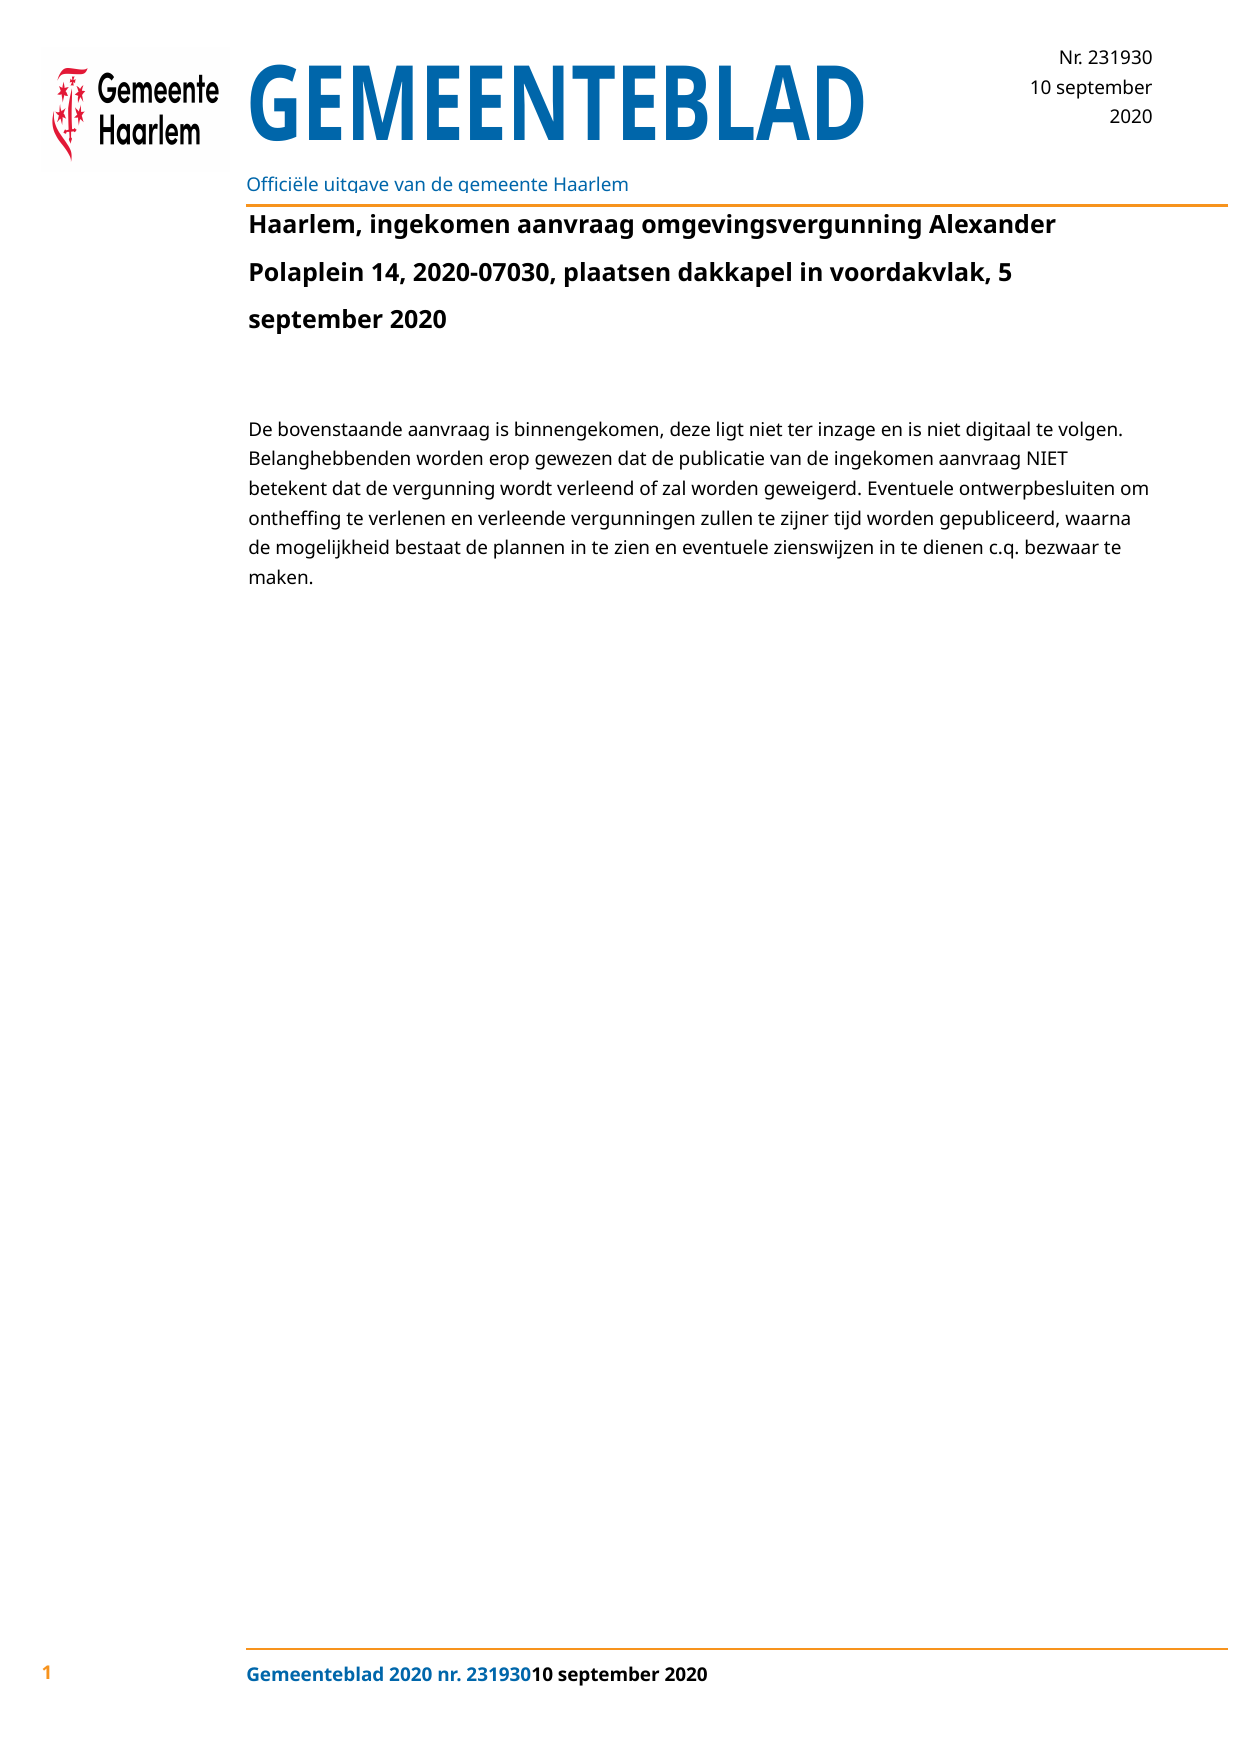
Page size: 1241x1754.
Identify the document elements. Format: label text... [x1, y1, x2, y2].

picture [41, 47, 231, 172]
text De bovenstaande aanvraag is binnengekomen, deze ligt niet ter inzage en is niet digitaal te volgen. Belanghebbenden worden erop gewezen dat de publicatie van de ingekomen aanvraag NIET betekent dat de vergunning wordt verleend of zal worden geweigerd. Eventuele ontwerpbesluiten om ontheffing te verlenen en verleende vergunningen zullen te zijner tijd worden gepubliceerd, waarna de mogelijkheid bestaat de plannen in te zien en eventuele zienswijzen in te dienen c.q. bezwaar te maken. [248, 416, 1152, 589]
text Haarlem, ingekomen aanvraag omgevingsvergunning Alexander Polaplein 14, 2020-07030, plaatsen dakkapel in voordakvlak, 5 september 2020 [248, 207, 1152, 336]
